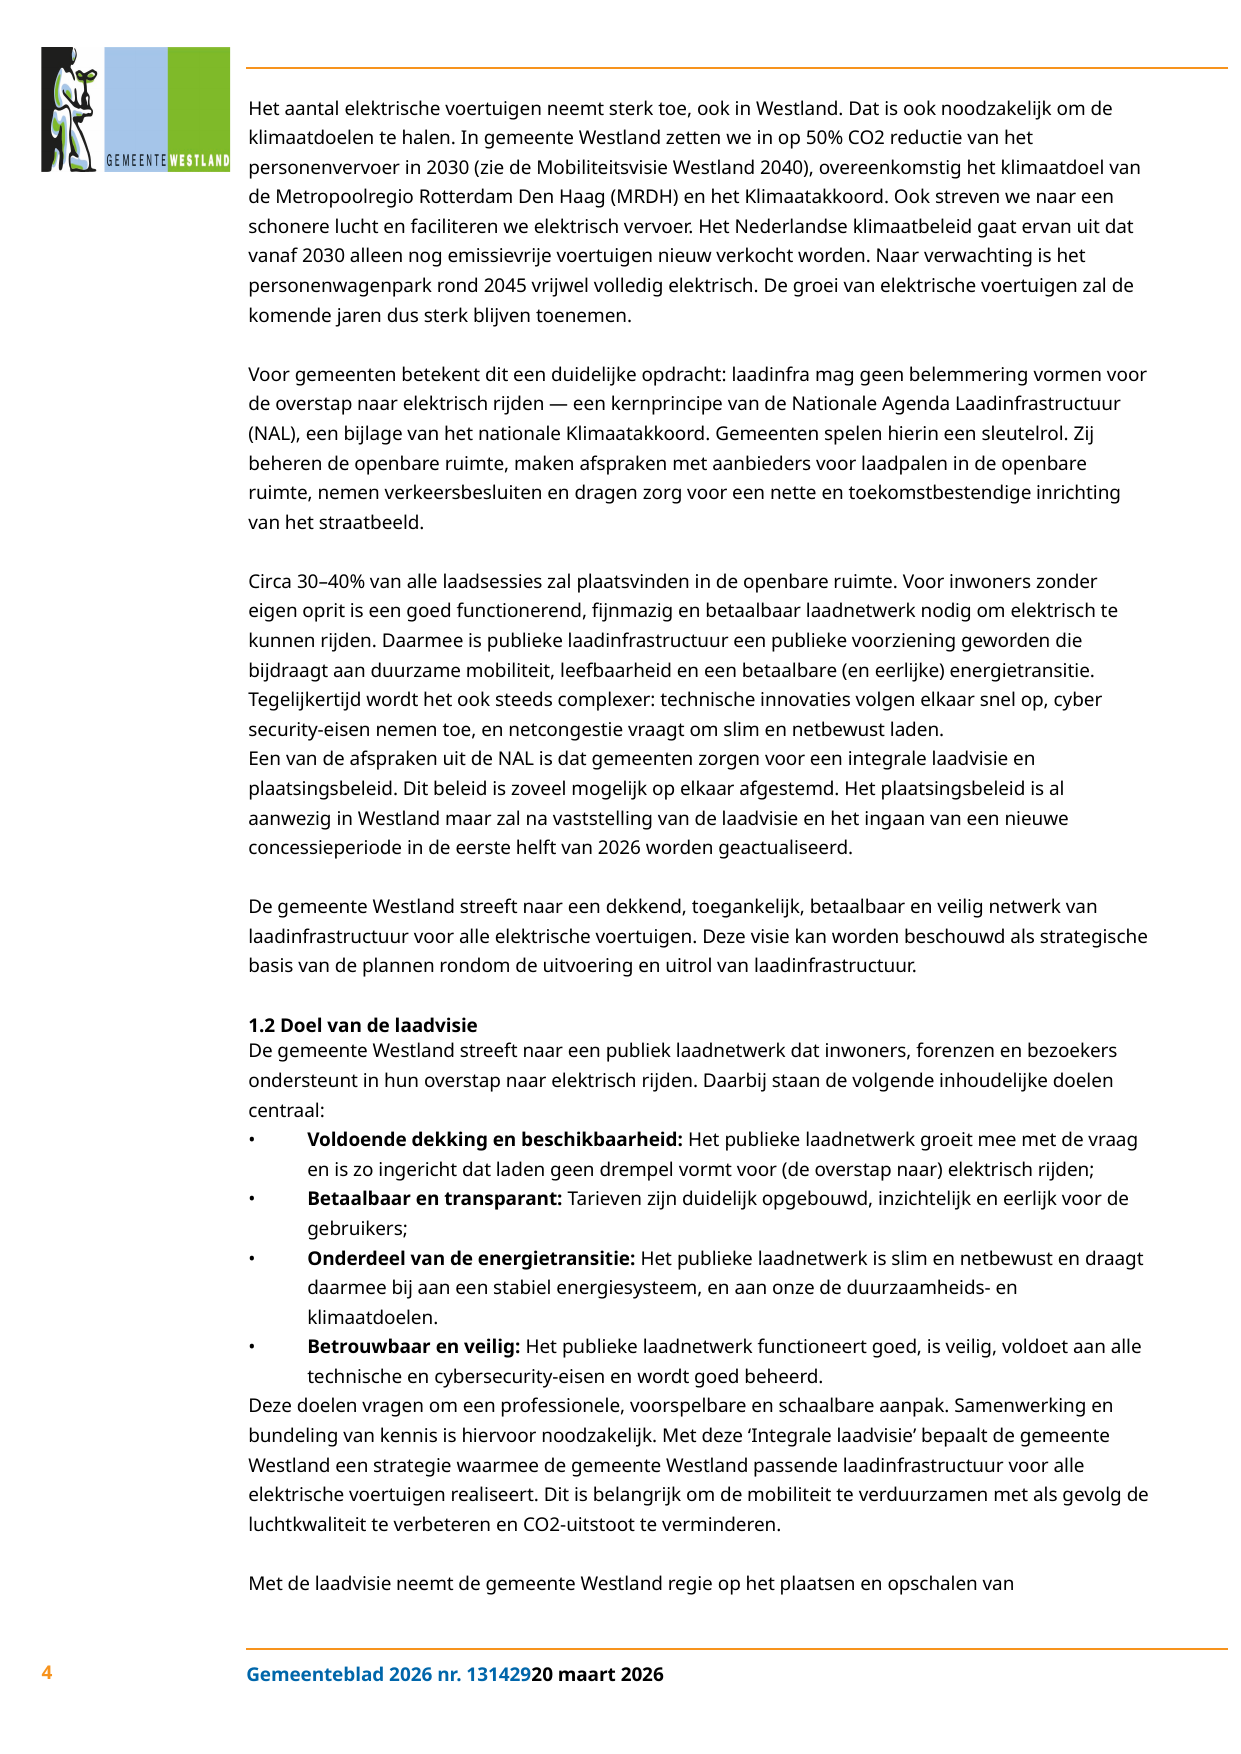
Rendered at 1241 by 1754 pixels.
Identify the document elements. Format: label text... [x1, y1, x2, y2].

text De gemeente Westland streeft naar een publiek laadnetwerk dat inwoners, forenzen en bezoekers ondersteunt in hun overstap naar elektrisch rijden. Daarbij staan de volgende inhoudelijke doelen centraal: [248, 1038, 1152, 1122]
list Voldoende dekking en beschikbaarheid: Het publieke laadnetwerk groeit mee met de vraag en is zo ingericht dat laden geen drempel vormt voor (de overstap naar) elektrisch rijden; [248, 1126, 1152, 1182]
list Betaalbaar en transparant: Tarieven zijn duidelijk opgebouwd, inzichtelijk en eerlijk voor de gebruikers; [248, 1186, 1152, 1241]
text Voor gemeenten betekent dit een duidelijke opdracht: laadinfra mag geen belemmering vormen voor de overstap naar elektrisch rijden — een kernprincipe van de Nationale Agenda Laadinfrastructuur (NAL), een bijlage van het nationale Klimaatakkoord. Gemeenten spelen hierin een sleutelrol. Zij beheren de openbare ruimte, maken afspraken met aanbieders voor laadpalen in de openbare ruimte, nemen verkeersbesluiten en dragen zorg voor een nette en toekomstbestendige inrichting van het straatbeeld. [248, 361, 1152, 535]
text Het aantal elektrische voertuigen neemt sterk toe, ook in Westland. Dat is ook noodzakelijk om de klimaatdoelen te halen. In gemeente Westland zetten we in op 50% CO2 reductie van het personenvervoer in 2030 (zie de Mobiliteitsvisie Westland 2040), overeenkomstig het klimaatdoel van de Metropoolregio Rotterdam Den Haag (MRDH) en het Klimaatakkoord. Ook streven we naar een schonere lucht en faciliteren we elektrisch vervoer. Het Nederlandse klimaatbeleid gaat ervan uit dat vanaf 2030 alleen nog emissievrije voertuigen nieuw verkocht worden. Naar verwachting is het personenwagenpark rond 2045 vrijwel volledig elektrisch. De groei van elektrische voertuigen zal de komende jaren dus sterk blijven toenemen. [248, 95, 1152, 328]
text Circa 30–40% van alle laadsessies zal plaatsvinden in de openbare ruimte. Voor inwoners zonder eigen oprit is een goed functionerend, fijnmazig en betaalbaar laadnetwerk nodig om elektrisch te kunnen rijden. Daarmee is publieke laadinfrastructuur een publieke voorziening geworden die bijdraagt aan duurzame mobiliteit, leefbaarheid en een betaalbare (en eerlijke) energietransitie. Tegelijkertijd wordt het ook steeds complexer: technische innovaties volgen elkaar snel op, cyber security-eisen nemen toe, en netcongestie vraagt om slim en netbewust laden. [248, 568, 1152, 742]
text Met de laadvisie neemt de gemeente Westland regie op het plaatsen en opschalen van [248, 1570, 1152, 1596]
text De gemeente Westland streeft naar een dekkend, toegankelijk, betaalbaar en veilig netwerk van laadinfrastructuur voor alle elektrische voertuigen. Deze visie kan worden beschouwd als strategische basis van de plannen rondom de uitvoering en uitrol van laadinfrastructuur. [248, 893, 1152, 978]
text 1.2 Doel van de laadvisie [248, 1012, 1152, 1038]
text Een van de afspraken uit de NAL is dat gemeenten zorgen voor een integrale laadvisie en plaatsingsbeleid. Dit beleid is zoveel mogelijk op elkaar afgestemd. Het plaatsingsbeleid is al aanwezig in Westland maar zal na vaststelling van de laadvisie en het ingaan van een nieuwe concessieperiode in de eerste helft van 2026 worden geactualiseerd. [248, 746, 1152, 860]
list Onderdeel van de energietransitie: Het publieke laadnetwerk is slim en netbewust en draagt daarmee bij aan een stabiel energiesysteem, en aan onze de duurzaamheids- en klimaatdoelen. [248, 1245, 1152, 1329]
text Deze doelen vragen om een professionele, voorspelbare en schaalbare aanpak. Samenwerking en bundeling van kennis is hiervoor noodzakelijk. Met deze ‘Integrale laadvisie’ bepaalt de gemeente Westland een strategie waarmee de gemeente Westland passende laadinfrastructuur voor alle elektrische voertuigen realiseert. Dit is belangrijk om de mobiliteit te verduurzamen met als gevolg de luchtkwaliteit te verbeteren en CO2-uitstoot te verminderen. [248, 1393, 1152, 1537]
picture [41, 47, 231, 172]
list Betrouwbaar en veilig: Het publieke laadnetwerk functioneert goed, is veilig, voldoet aan alle technische en cybersecurity-eisen en wordt goed beheerd. [248, 1333, 1152, 1389]
